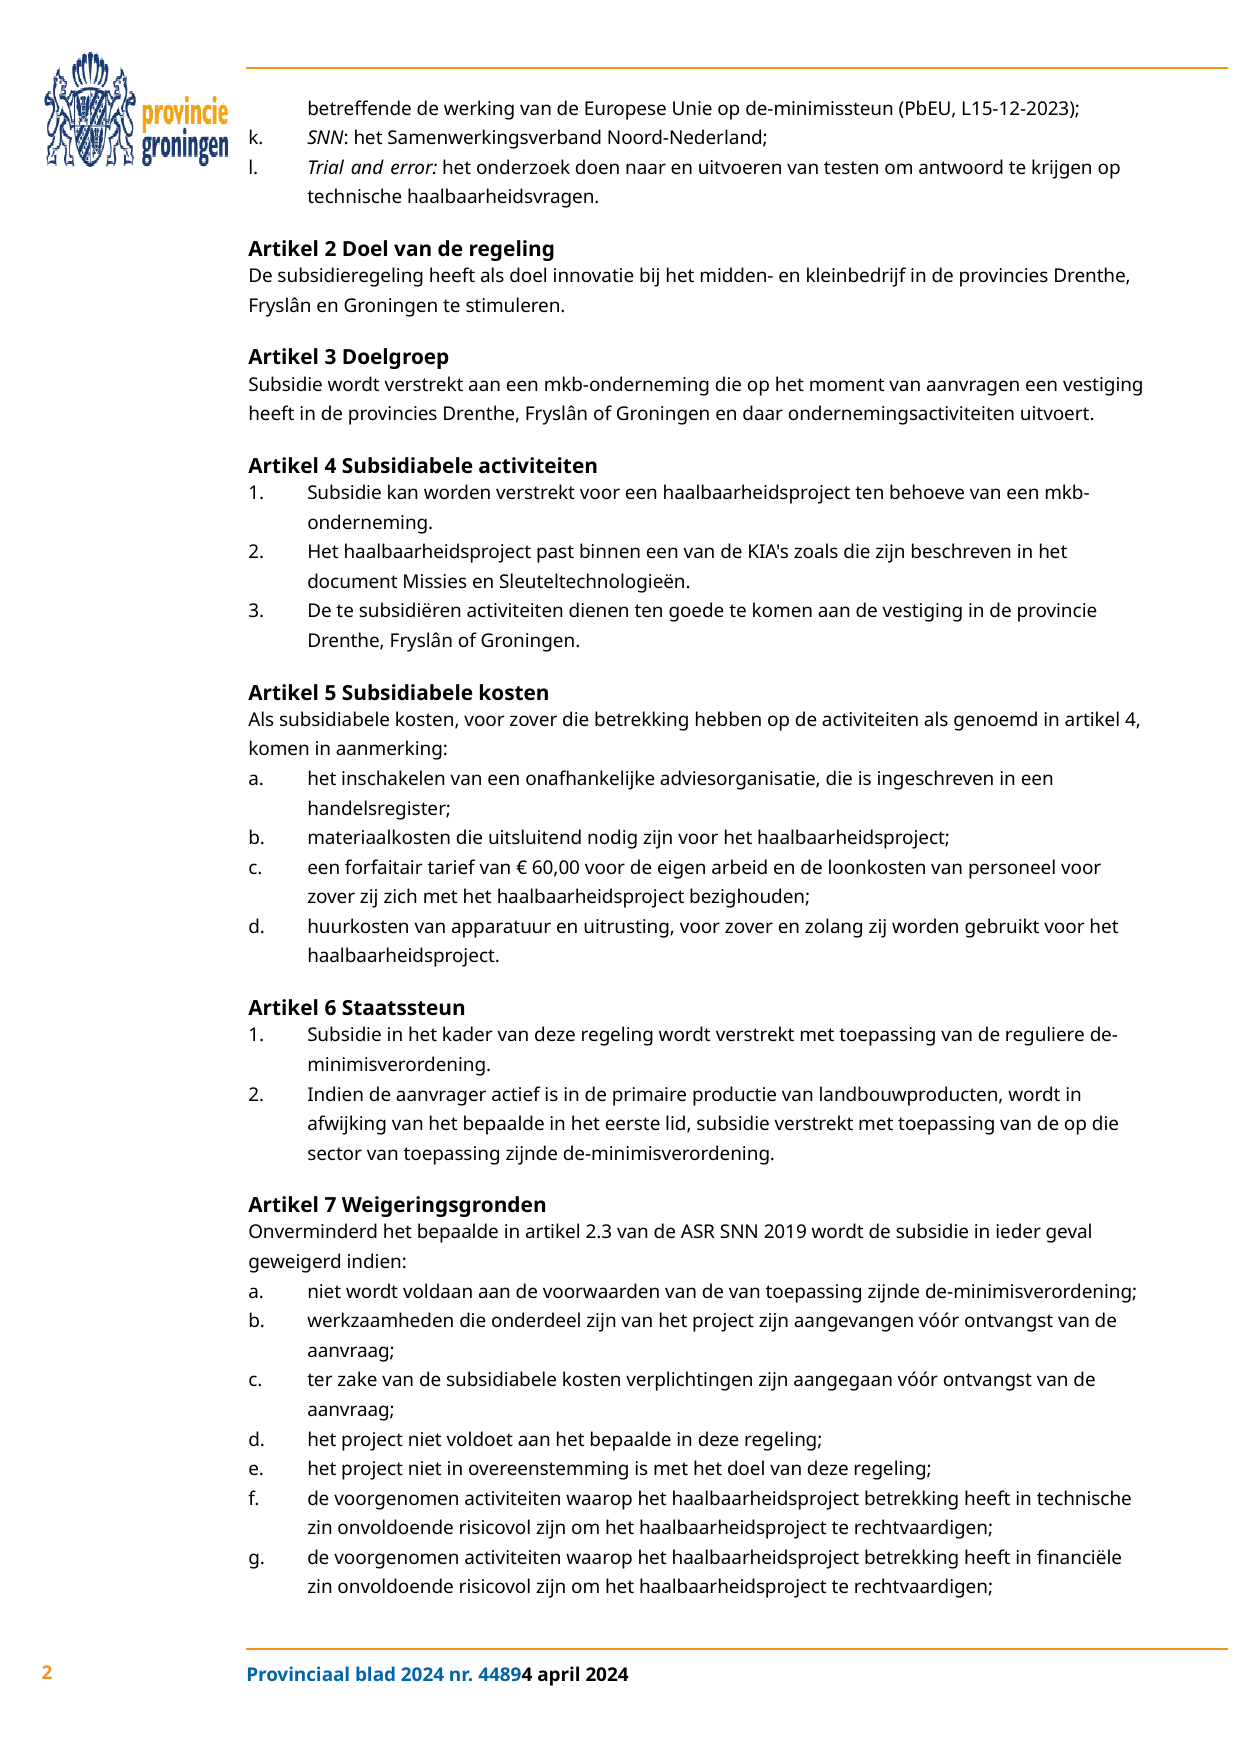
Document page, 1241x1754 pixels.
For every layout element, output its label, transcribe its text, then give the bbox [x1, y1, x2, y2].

list Indien de aanvrager actief is in de primaire productie van landbouwproducten, wordt in afwijking van het bepaalde in het eerste lid, subsidie verstrekt met toepassing van de op die sector van toepassing zijnde de-minimisverordening. [248, 1081, 1152, 1166]
list de voorgenomen activiteiten waarop het haalbaarheidsproject betrekking heeft in financiële zin onvoldoende risicovol zijn om het haalbaarheidsproject te rechtvaardigen; [248, 1544, 1152, 1599]
list de voorgenomen activiteiten waarop het haalbaarheidsproject betrekking heeft in technische zin onvoldoende risicovol zijn om het haalbaarheidsproject te rechtvaardigen; [248, 1485, 1152, 1540]
list Subsidie in het kader van deze regeling wordt verstrekt met toepassing van de reguliere de-minimisverordening. [248, 1022, 1152, 1077]
list huurkosten van apparatuur en uitrusting, voor zover en zolang zij worden gebruikt voor het haalbaarheidsproject. [248, 913, 1152, 968]
list niet wordt voldaan aan de voorwaarden van de van toepassing zijnde de-minimisverordening; [248, 1278, 1152, 1304]
text Artikel 6 Staatssteun [248, 993, 1152, 1022]
text Artikel 7 Weigeringsgronden [248, 1190, 1152, 1219]
list het inschakelen van een onafhankelijke adviesorganisatie, die is ingeschreven in een handelsregister; [248, 765, 1152, 821]
picture [41, 47, 231, 172]
list SNN: het Samenwerkingsverband Noord-Nederland; [248, 124, 1152, 150]
list De te subsidiëren activiteiten dienen ten goede te komen aan de vestiging in de provincie Drenthe, Fryslân of Groningen. [248, 598, 1152, 653]
text Artikel 2 Doel van de regeling [248, 234, 1152, 262]
list Trial and error: het onderzoek doen naar en uitvoeren van testen om antwoord te krijgen op technische haalbaarheidsvragen. [248, 154, 1152, 209]
text Onverminderd het bepaalde in artikel 2.3 van de ASR SNN 2019 wordt de subsidie in ieder geval geweigerd indien: [248, 1219, 1152, 1274]
list Het haalbaarheidsproject past binnen een van de KIA's zoals die zijn beschreven in het document Missies en Sleuteltechnologieën. [248, 538, 1152, 594]
list betreffende de werking van de Europese Unie op de-minimissteun (PbEU, L15-12-2023); [248, 95, 1152, 121]
list ter zake van de subsidiabele kosten verplichtingen zijn aangegaan vóór ontvangst van de aanvraag; [248, 1367, 1152, 1422]
list het project niet in overeenstemming is met het doel van deze regeling; [248, 1455, 1152, 1481]
text Subsidie wordt verstrekt aan een mkb-onderneming die op het moment van aanvragen een vestiging heeft in de provincies Drenthe, Fryslân of Groningen en daar ondernemingsactiviteiten uitvoert. [248, 371, 1152, 426]
list het project niet voldoet aan het bepaalde in deze regeling; [248, 1426, 1152, 1452]
list een forfaitair tarief van € 60,00 voor de eigen arbeid en de loonkosten van personeel voor zover zij zich met het haalbaarheidsproject bezighouden; [248, 854, 1152, 909]
list werkzaamheden die onderdeel zijn van het project zijn aangevangen vóór ontvangst van de aanvraag; [248, 1307, 1152, 1363]
text De subsidieregeling heeft als doel innovatie bij het midden- en kleinbedrijf in de provincies Drenthe, Fryslân en Groningen te stimuleren. [248, 262, 1152, 318]
text Als subsidiabele kosten, voor zover die betrekking hebben op de activiteiten als genoemd in artikel 4, komen in aanmerking: [248, 706, 1152, 761]
list materiaalkosten die uitsluitend nodig zijn voor het haalbaarheidsproject; [248, 824, 1152, 850]
text Artikel 5 Subsidiabele kosten [248, 678, 1152, 706]
list Subsidie kan worden verstrekt voor een haalbaarheidsproject ten behoeve van een mkb-onderneming. [248, 479, 1152, 534]
text Artikel 4 Subsidiabele activiteiten [248, 451, 1152, 479]
text Artikel 3 Doelgroep [248, 342, 1152, 371]
